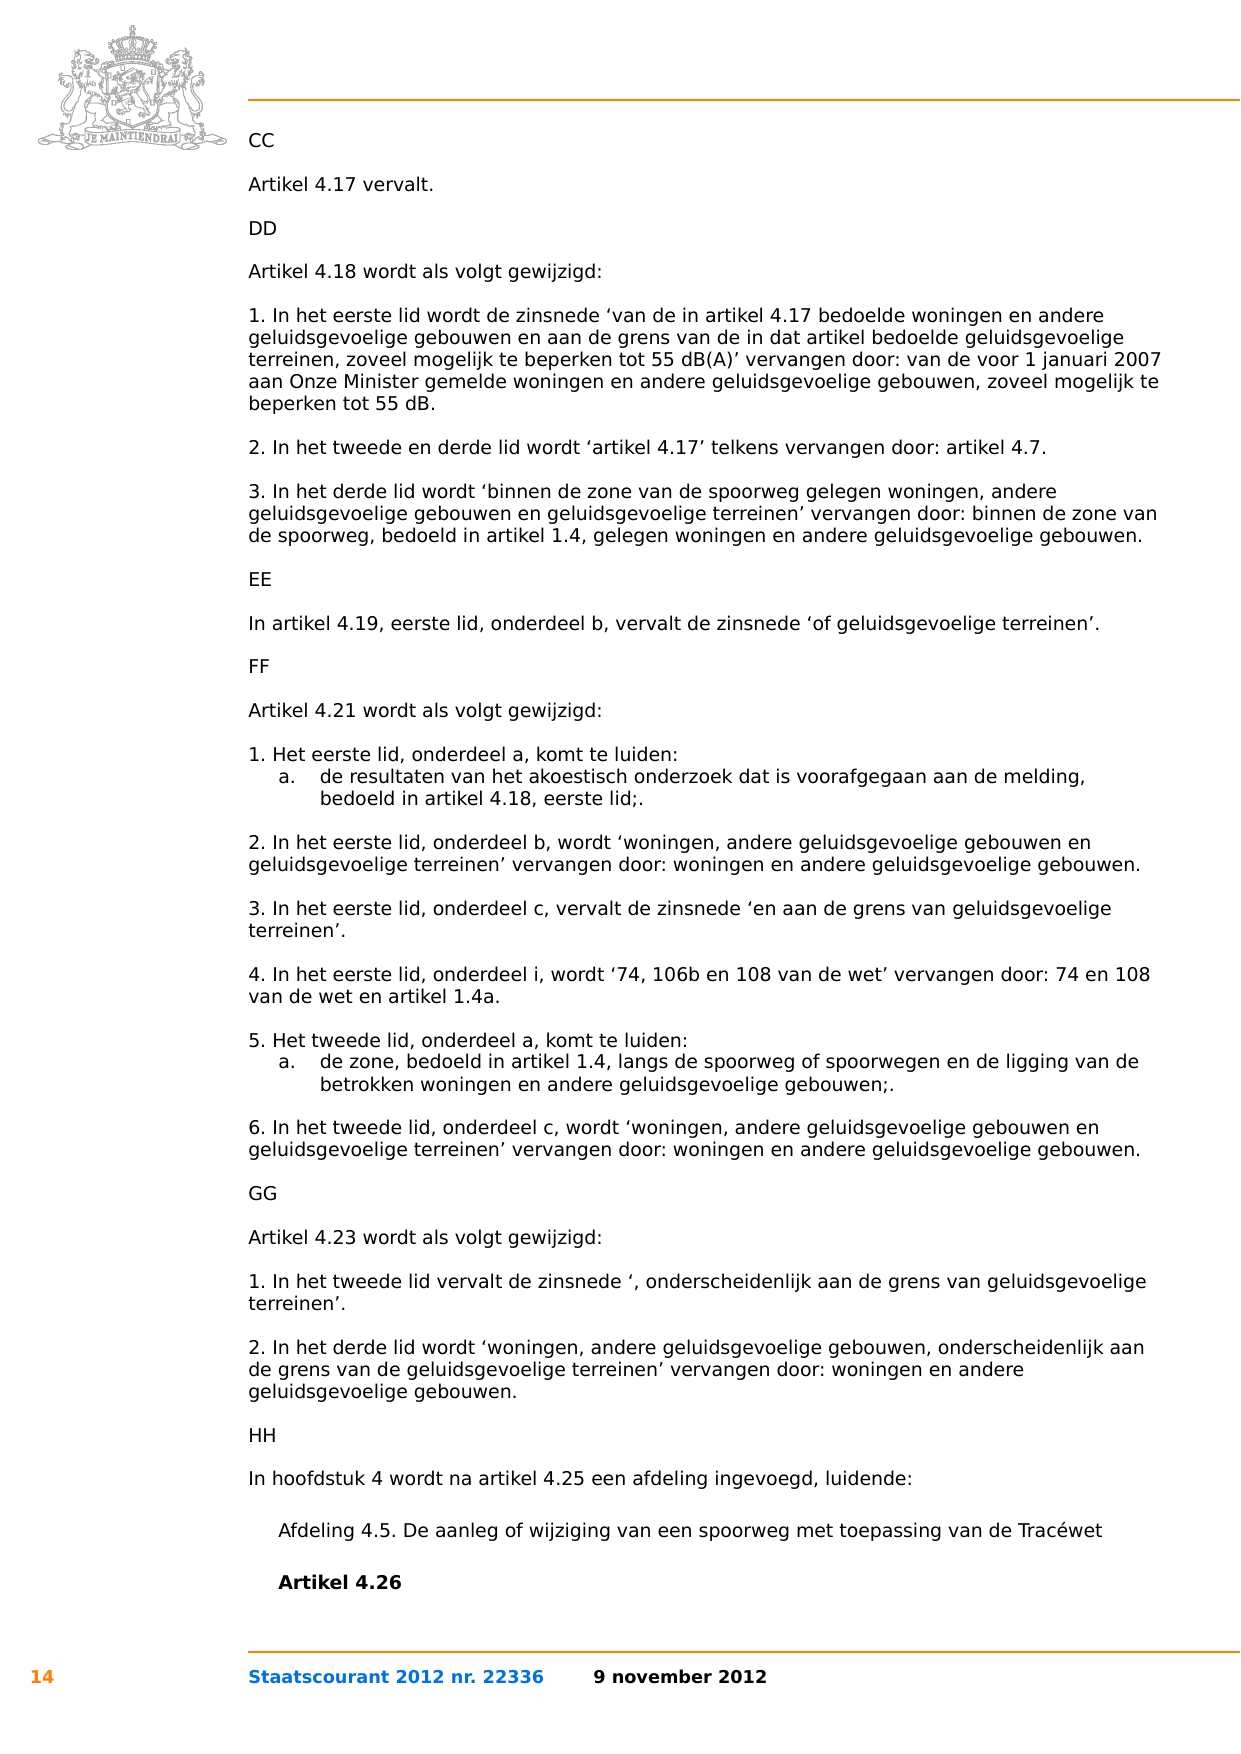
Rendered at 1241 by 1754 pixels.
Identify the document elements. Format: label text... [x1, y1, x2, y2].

text 6. In het tweede lid, onderdeel c, wordt ‘woningen, andere geluidsgevoelige gebouwen en geluidsgevoelige terreinen’ vervangen door: woningen en andere geluidsgevoelige gebouwen. [248, 1117, 1163, 1161]
text DD [248, 218, 1163, 239]
text 1. In het eerste lid wordt de zinsnede ‘van de in artikel 4.17 bedoelde woningen en andere geluidsgevoelige gebouwen en aan de grens van de in dat artikel bedoelde geluidsgevoelige terreinen, zoveel mogelijk te beperken tot 55 dB(A)’ vervangen door: van de voor 1 januari 2007 aan Onze Minister gemelde woningen en andere geluidsgevoelige gebouwen, zoveel mogelijk te beperken tot 55 dB. [248, 305, 1163, 415]
subtitle Artikel 4.26 [278, 1572, 1163, 1594]
text CC [248, 130, 1163, 152]
text Artikel 4.18 wordt als volgt gewijzigd: [248, 261, 1163, 283]
text 3. In het derde lid wordt ‘binnen de zone van de spoorweg gelegen woningen, andere geluidsgevoelige gebouwen en geluidsgevoelige terreinen’ vervangen door: binnen de zone van de spoorweg, bedoeld in artikel 1.4, gelegen woningen en andere geluidsgevoelige gebouwen. [248, 481, 1163, 547]
text 1. In het tweede lid vervalt de zinsnede ‘, onderscheidenlijk aan de grens van geluidsgevoelige terreinen’. [248, 1271, 1163, 1315]
text In artikel 4.19, eerste lid, onderdeel b, vervalt de zinsnede ‘of geluidsgevoelige terreinen’. [248, 613, 1163, 634]
text 2. In het derde lid wordt ‘woningen, andere geluidsgevoelige gebouwen, onderscheidenlijk aan de grens van de geluidsgevoelige terreinen’ vervangen door: woningen en andere geluidsgevoelige gebouwen. [248, 1337, 1163, 1403]
text Artikel 4.21 wordt als volgt gewijzigd: [248, 700, 1163, 722]
text 3. In het eerste lid, onderdeel c, vervalt de zinsnede ‘en aan de grens van geluidsgevoelige terreinen’. [248, 898, 1163, 942]
picture [38, 25, 227, 150]
text 1. Het eerste lid, onderdeel a, komt te luiden: [248, 744, 1163, 766]
text 2. In het eerste lid, onderdeel b, wordt ‘woningen, andere geluidsgevoelige gebouwen en geluidsgevoelige terreinen’ vervangen door: woningen en andere geluidsgevoelige gebouwen. [248, 832, 1163, 876]
text GG [248, 1183, 1163, 1205]
text a. de resultaten van het akoestisch onderzoek dat is voorafgegaan aan de melding, bedoeld in artikel 4.18, eerste lid;. [278, 766, 1163, 810]
text 5. Het tweede lid, onderdeel a, komt te luiden: [248, 1029, 1163, 1051]
text a. de zone, bedoeld in artikel 1.4, langs de spoorweg of spoorwegen en de ligging van de betrokken woningen en andere geluidsgevoelige gebouwen;. [278, 1051, 1163, 1095]
text FF [248, 656, 1163, 678]
text 2. In het tweede en derde lid wordt ‘artikel 4.17’ telkens vervangen door: artikel 4.7. [248, 437, 1163, 459]
text In hoofdstuk 4 wordt na artikel 4.25 een afdeling ingevoegd, luidende: [248, 1468, 1163, 1490]
text HH [248, 1424, 1163, 1446]
text Artikel 4.23 wordt als volgt gewijzigd: [248, 1227, 1163, 1249]
text EE [248, 569, 1163, 591]
subtitle Afdeling 4.5. De aanleg of wijziging van een spoorweg met toepassing van de Tracéwet [278, 1520, 1163, 1542]
text Artikel 4.17 vervalt. [248, 174, 1163, 196]
text 4. In het eerste lid, onderdeel i, wordt ‘74, 106b en 108 van de wet’ vervangen door: 74 en 108 van de wet en artikel 1.4a. [248, 964, 1163, 1008]
